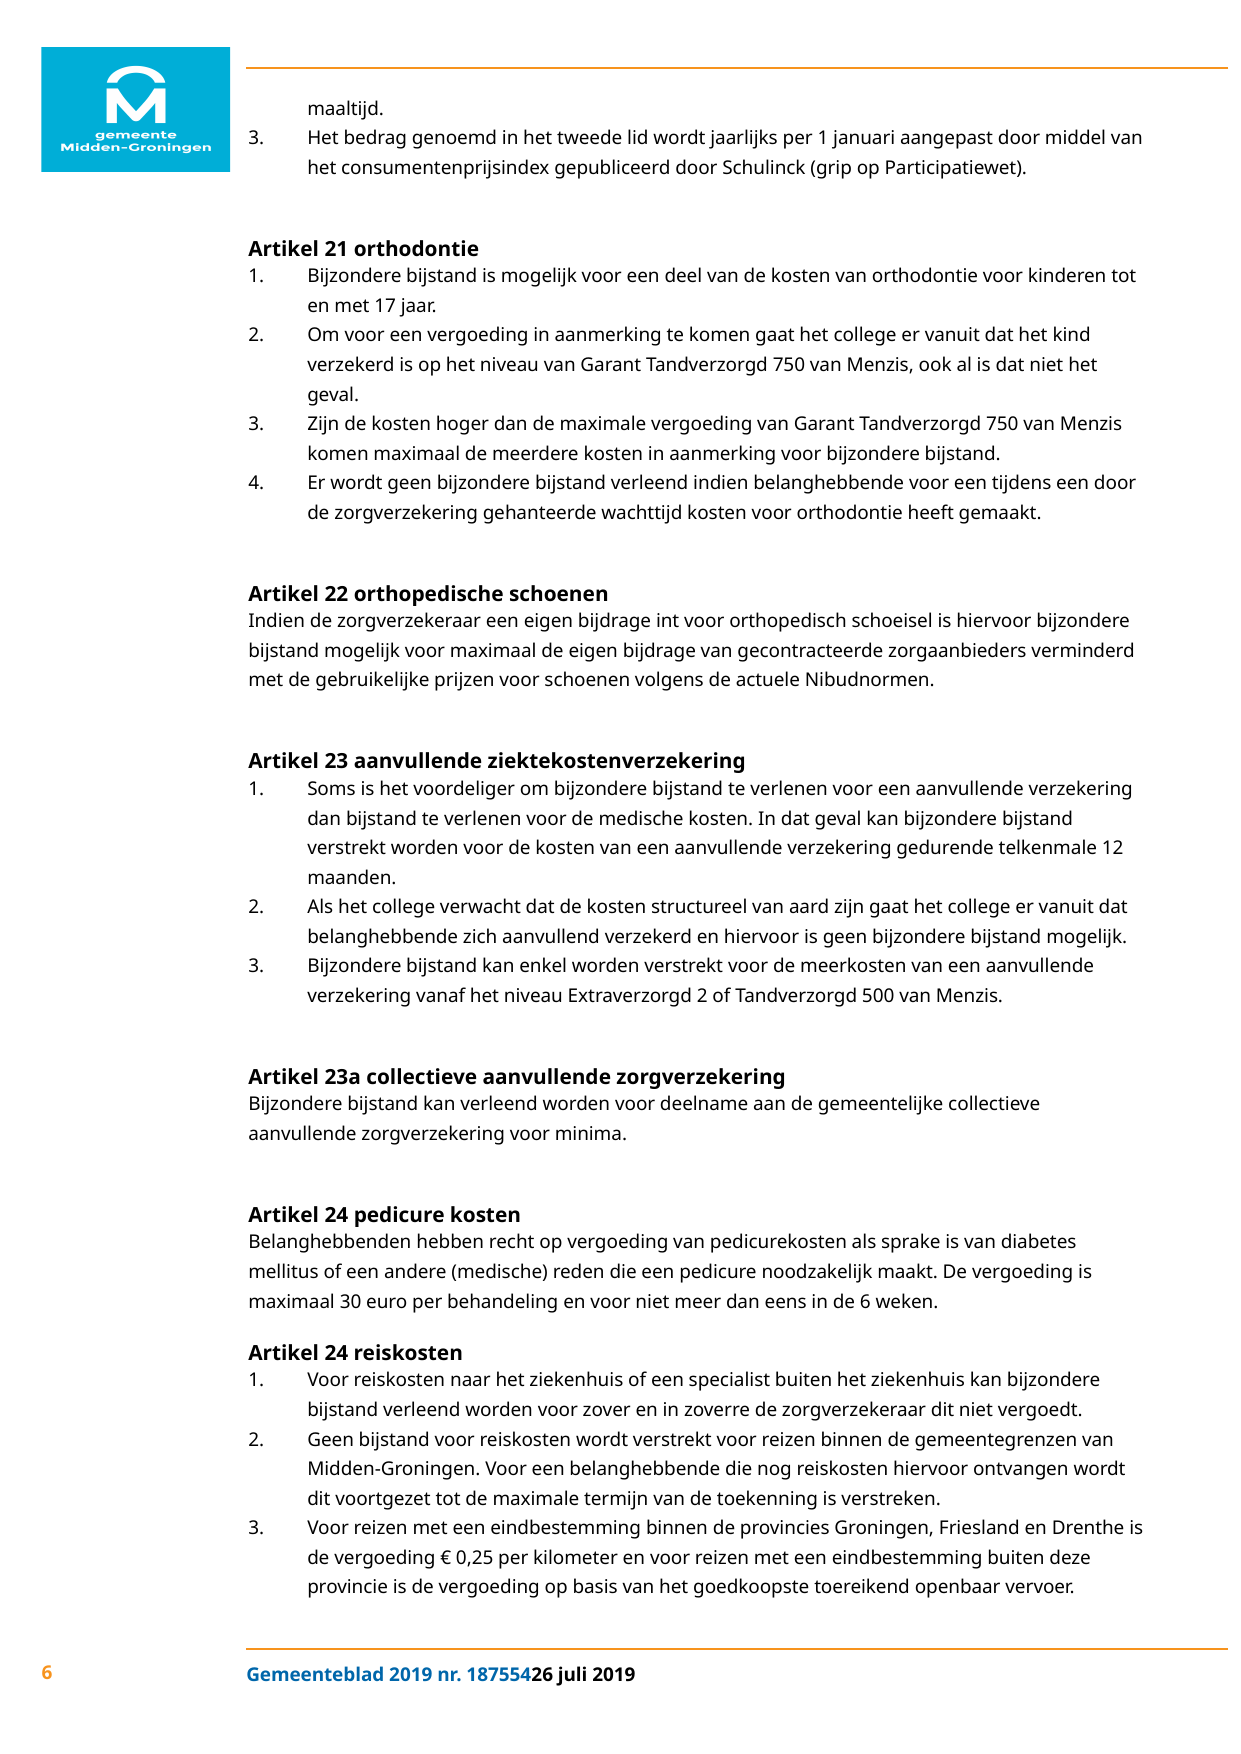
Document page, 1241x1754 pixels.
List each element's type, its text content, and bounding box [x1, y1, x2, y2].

list Om voor een vergoeding in aanmerking te komen gaat het college er vanuit dat het kind verzekerd is op het niveau van Garant Tandverzorgd 750 van Menzis, ook al is dat niet het geval. [248, 322, 1152, 406]
text Artikel 24 pedicure kosten [248, 1200, 1152, 1229]
text Indien de zorgverzekeraar een eigen bijdrage int voor orthopedisch schoeisel is hiervoor bijzondere bijstand mogelijk voor maximaal de eigen bijdrage van gecontracteerde zorgaanbieders verminderd met de gebruikelijke prijzen voor schoenen volgens de actuele Nibudnormen. [248, 607, 1152, 692]
list Voor reiskosten naar het ziekenhuis of een specialist buiten het ziekenhuis kan bijzondere bijstand verleend worden voor zover en in zoverre de zorgverzekeraar dit niet vergoedt. [248, 1367, 1152, 1422]
list Geen bijstand voor reiskosten wordt verstrekt voor reizen binnen de gemeentegrenzen van Midden-Groningen. Voor een belanghebbende die nog reiskosten hiervoor ontvangen wordt dit voortgezet tot de maximale termijn van de toekenning is verstreken. [248, 1426, 1152, 1511]
list Het bedrag genoemd in het tweede lid wordt jaarlijks per 1 januari aangepast door middel van het consumentenprijsindex gepubliceerd door Schulinck (grip op Participatiewet). [248, 124, 1152, 180]
text Bijzondere bijstand kan verleend worden voor deelname aan de gemeentelijke collectieve aanvullende zorgverzekering voor minima. [248, 1091, 1152, 1146]
picture [184, 146, 190, 153]
text Artikel 23a collectieve aanvullende zorgverzekering [248, 1062, 1152, 1091]
list maaltijd. [248, 95, 1152, 121]
list Zijn de kosten hoger dan de maximale vergoeding van Garant Tandverzorgd 750 van Menzis komen maximaal de meerdere kosten in aanmerking voor bijzondere bijstand. [248, 410, 1152, 466]
list Voor reizen met een eindbestemming binnen de provincies Groningen, Friesland en Drenthe is de vergoeding € 0,25 per kilometer en voor reizen met een eindbestemming buiten deze provincie is de vergoeding op basis van het goedkoopste toereikend openbaar vervoer. [248, 1514, 1152, 1599]
text Artikel 21 orthodontie [248, 234, 1152, 262]
text Artikel 22 orthopedische schoenen [248, 579, 1152, 607]
text Artikel 24 reiskosten [248, 1338, 1152, 1367]
picture [107, 89, 165, 122]
text Artikel 23 aanvullende ziektekostenverzekering [248, 747, 1152, 775]
list Er wordt geen bijzondere bijstand verleend indien belanghebbende voor een tijdens een door de zorgverzekering gehanteerde wachttijd kosten voor orthodontie heeft gemaakt. [248, 469, 1152, 525]
text Belanghebbenden hebben recht op vergoeding van pedicurekosten als sprake is van diabetes mellitus of een andere (medische) reden die een pedicure noodzakelijk maakt. De vergoeding is maximaal 30 euro per behandeling en voor niet meer dan eens in de 6 weken. [248, 1229, 1152, 1313]
list Soms is het voordeliger om bijzondere bijstand te verlenen voor een aanvullende verzekering dan bijstand te verlenen voor de medische kosten. In dat geval kan bijzondere bijstand verstrekt worden voor de kosten van een aanvullende verzekering gedurende telkenmale 12 maanden. [248, 775, 1152, 889]
picture [108, 66, 164, 82]
list Als het college verwacht dat de kosten structureel van aard zijn gaat het college er vanuit dat belanghebbende zich aanvullend verzekerd en hiervoor is geen bijzondere bijstand mogelijk. [248, 893, 1152, 949]
list Bijzondere bijstand kan enkel worden verstrekt voor de meerkosten van een aanvullende verzekering vanaf het niveau Extraverzorgd 2 of Tandverzorgd 500 van Menzis. [248, 953, 1152, 1008]
list Bijzondere bijstand is mogelijk voor een deel van de kosten van orthodontie voor kinderen tot en met 17 jaar. [248, 262, 1152, 318]
